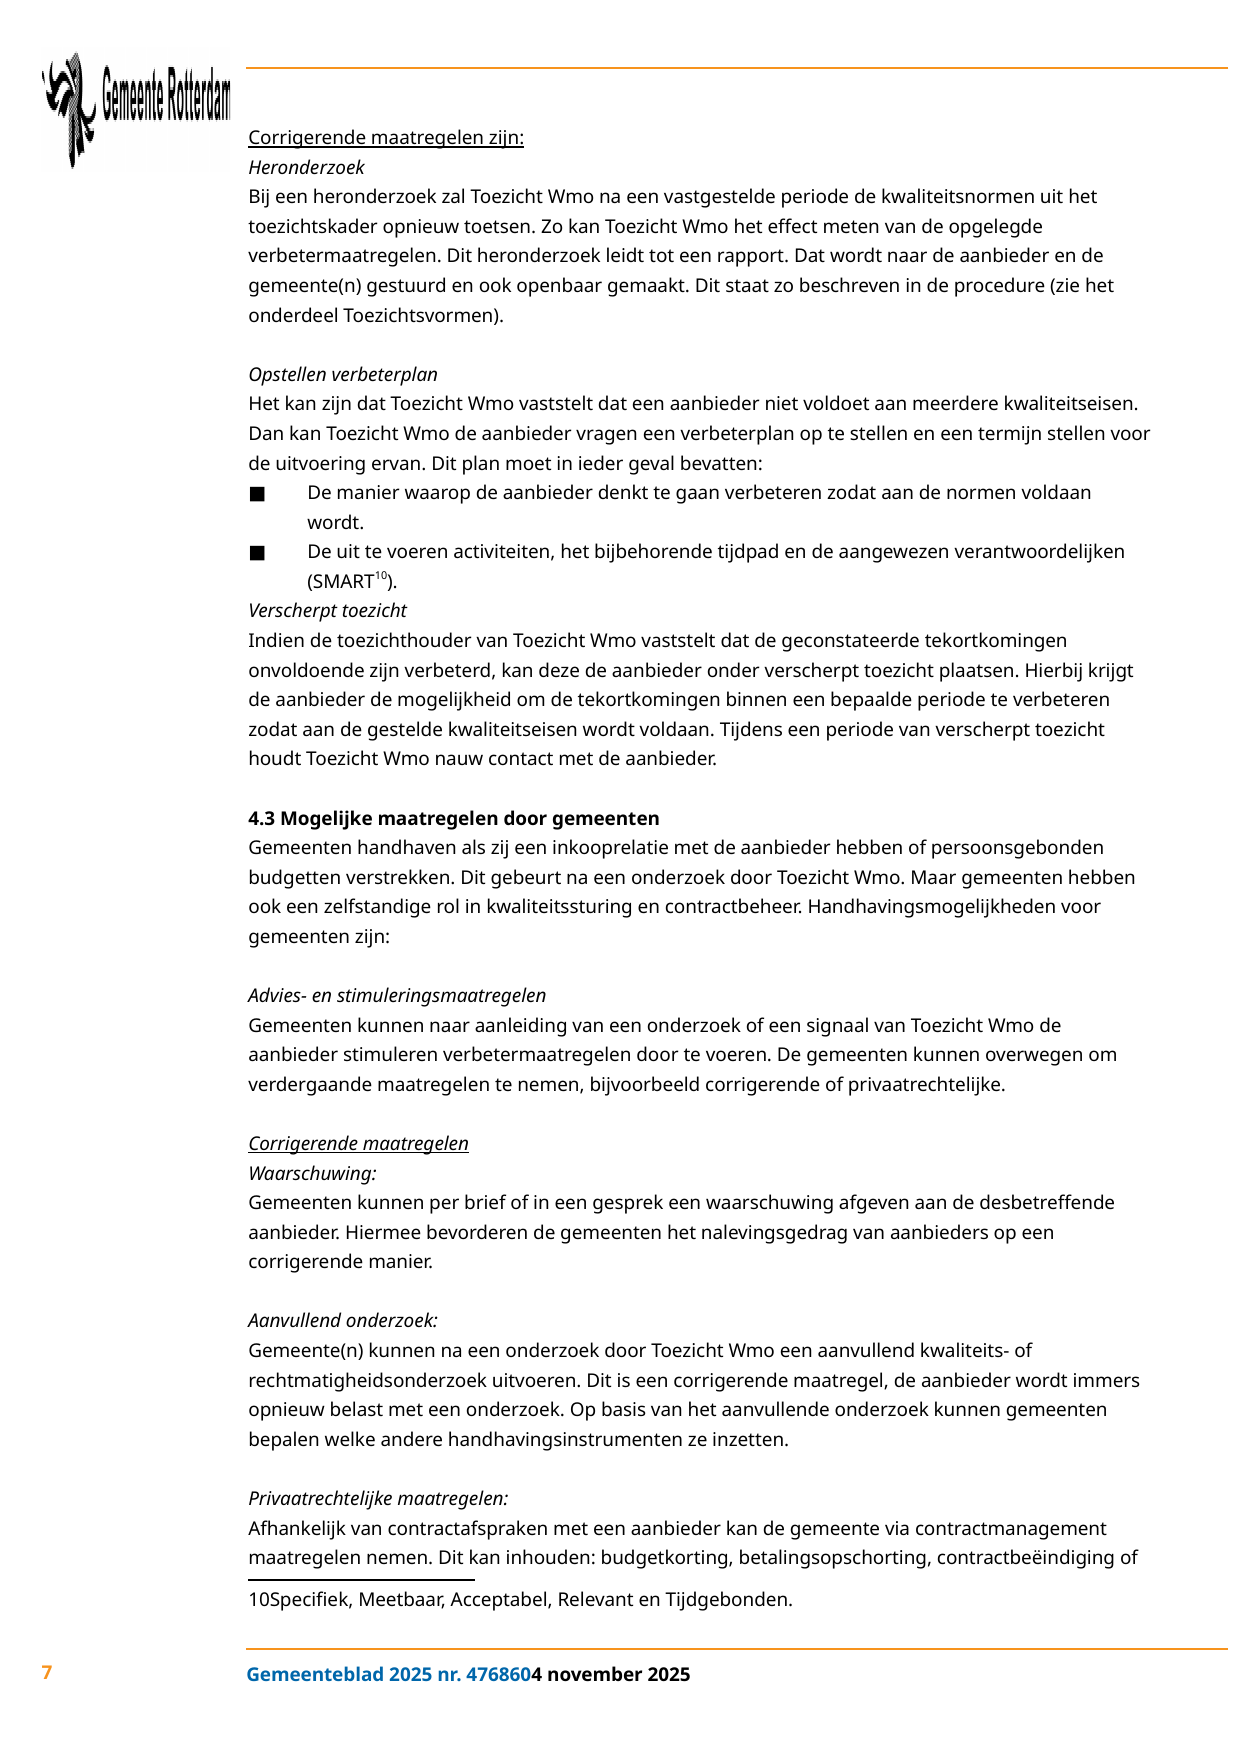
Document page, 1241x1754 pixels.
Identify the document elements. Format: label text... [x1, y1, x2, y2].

text Gemeenten kunnen naar aanleiding van een onderzoek of een signaal van Toezicht Wmo de aanbieder stimuleren verbetermaatregelen door te voeren. De gemeenten kunnen overwegen om verdergaande maatregelen te nemen, bijvoorbeeld corrigerende of privaatrechtelijke. [248, 1012, 1152, 1097]
text Gemeenten handhaven als zij een inkooprelatie met de aanbieder hebben of persoonsgebonden budgetten verstrekken. Dit gebeurt na een onderzoek door Toezicht Wmo. Maar gemeenten hebben ook een zelfstandige rol in kwaliteitssturing en contractbeheer. Handhavingsmogelijkheden voor gemeenten zijn: [248, 834, 1152, 949]
text Advies- en stimuleringsmaatregelen [248, 982, 1152, 1008]
text Gemeente(n) kunnen na een onderzoek door Toezicht Wmo een aanvullend kwaliteits- of rechtmatigheidsonderzoek uitvoeren. Dit is een corrigerende maatregel, de aanbieder wordt immers opnieuw belast met een onderzoek. Op basis van het aanvullende onderzoek kunnen gemeenten bepalen welke andere handhavingsinstrumenten ze inzetten. [248, 1337, 1152, 1452]
text Corrigerende maatregelen zijn: [248, 124, 1152, 150]
picture [41, 47, 231, 172]
text 4.3 Mogelijke maatregelen door gemeenten [248, 805, 1152, 831]
text Afhankelijk van contractafspraken met een aanbieder kan de gemeente via contractmanagement maatregelen nemen. Dit kan inhouden: budgetkorting, betalingsopschorting, contractbeëindiging of [248, 1515, 1152, 1570]
text Gemeenten kunnen per brief of in een gesprek een waarschuwing afgeven aan de desbetreffende aanbieder. Hiermee bevorderen de gemeenten het nalevingsgedrag van aanbieders op een corrigerende manier. [248, 1189, 1152, 1274]
text Het kan zijn dat Toezicht Wmo vaststelt dat een aanbieder niet voldoet aan meerdere kwaliteitseisen. Dan kan Toezicht Wmo de aanbieder vragen een verbeterplan op te stellen en een termijn stellen voor de uitvoering ervan. Dit plan moet in ieder geval bevatten: [248, 391, 1152, 476]
text Heronderzoek [248, 154, 1152, 180]
text Corrigerende maatregelen [248, 1130, 1152, 1156]
text Aanvullend onderzoek: [248, 1308, 1152, 1333]
list De uit te voeren activiteiten, het bijbehorende tijdpad en de aangewezen verantwoordelijken (SMART). [248, 538, 1152, 594]
text Bij een heronderzoek zal Toezicht Wmo na een vastgestelde periode de kwaliteitsnormen uit het toezichtskader opnieuw toetsen. Zo kan Toezicht Wmo het effect meten van de opgelegde verbetermaatregelen. Dit heronderzoek leidt tot een rapport. Dat wordt naar de aanbieder en de gemeente(n) gestuurd en ook openbaar gemaakt. Dit staat zo beschreven in de procedure (zie het onderdeel Toezichtsvormen). [248, 183, 1152, 328]
list Specifiek, Meetbaar, Acceptabel, Relevant en Tijdgebonden. [248, 1586, 1152, 1612]
text Privaatrechtelijke maatregelen: [248, 1485, 1152, 1511]
list De manier waarop de aanbieder denkt te gaan verbeteren zodat aan de normen voldaan wordt. [248, 479, 1152, 535]
text Verscherpt toezicht [248, 598, 1152, 623]
text Indien de toezichthouder van Toezicht Wmo vaststelt dat de geconstateerde tekortkomingen onvoldoende zijn verbeterd, kan deze de aanbieder onder verscherpt toezicht plaatsen. Hierbij krijgt de aanbieder de mogelijkheid om de tekortkomingen binnen een bepaalde periode te verbeteren zodat aan de gestelde kwaliteitseisen wordt voldaan. Tijdens een periode van verscherpt toezicht houdt Toezicht Wmo nauw contact met de aanbieder. [248, 627, 1152, 771]
text Waarschuwing: [248, 1160, 1152, 1186]
text Opstellen verbeterplan [248, 361, 1152, 387]
